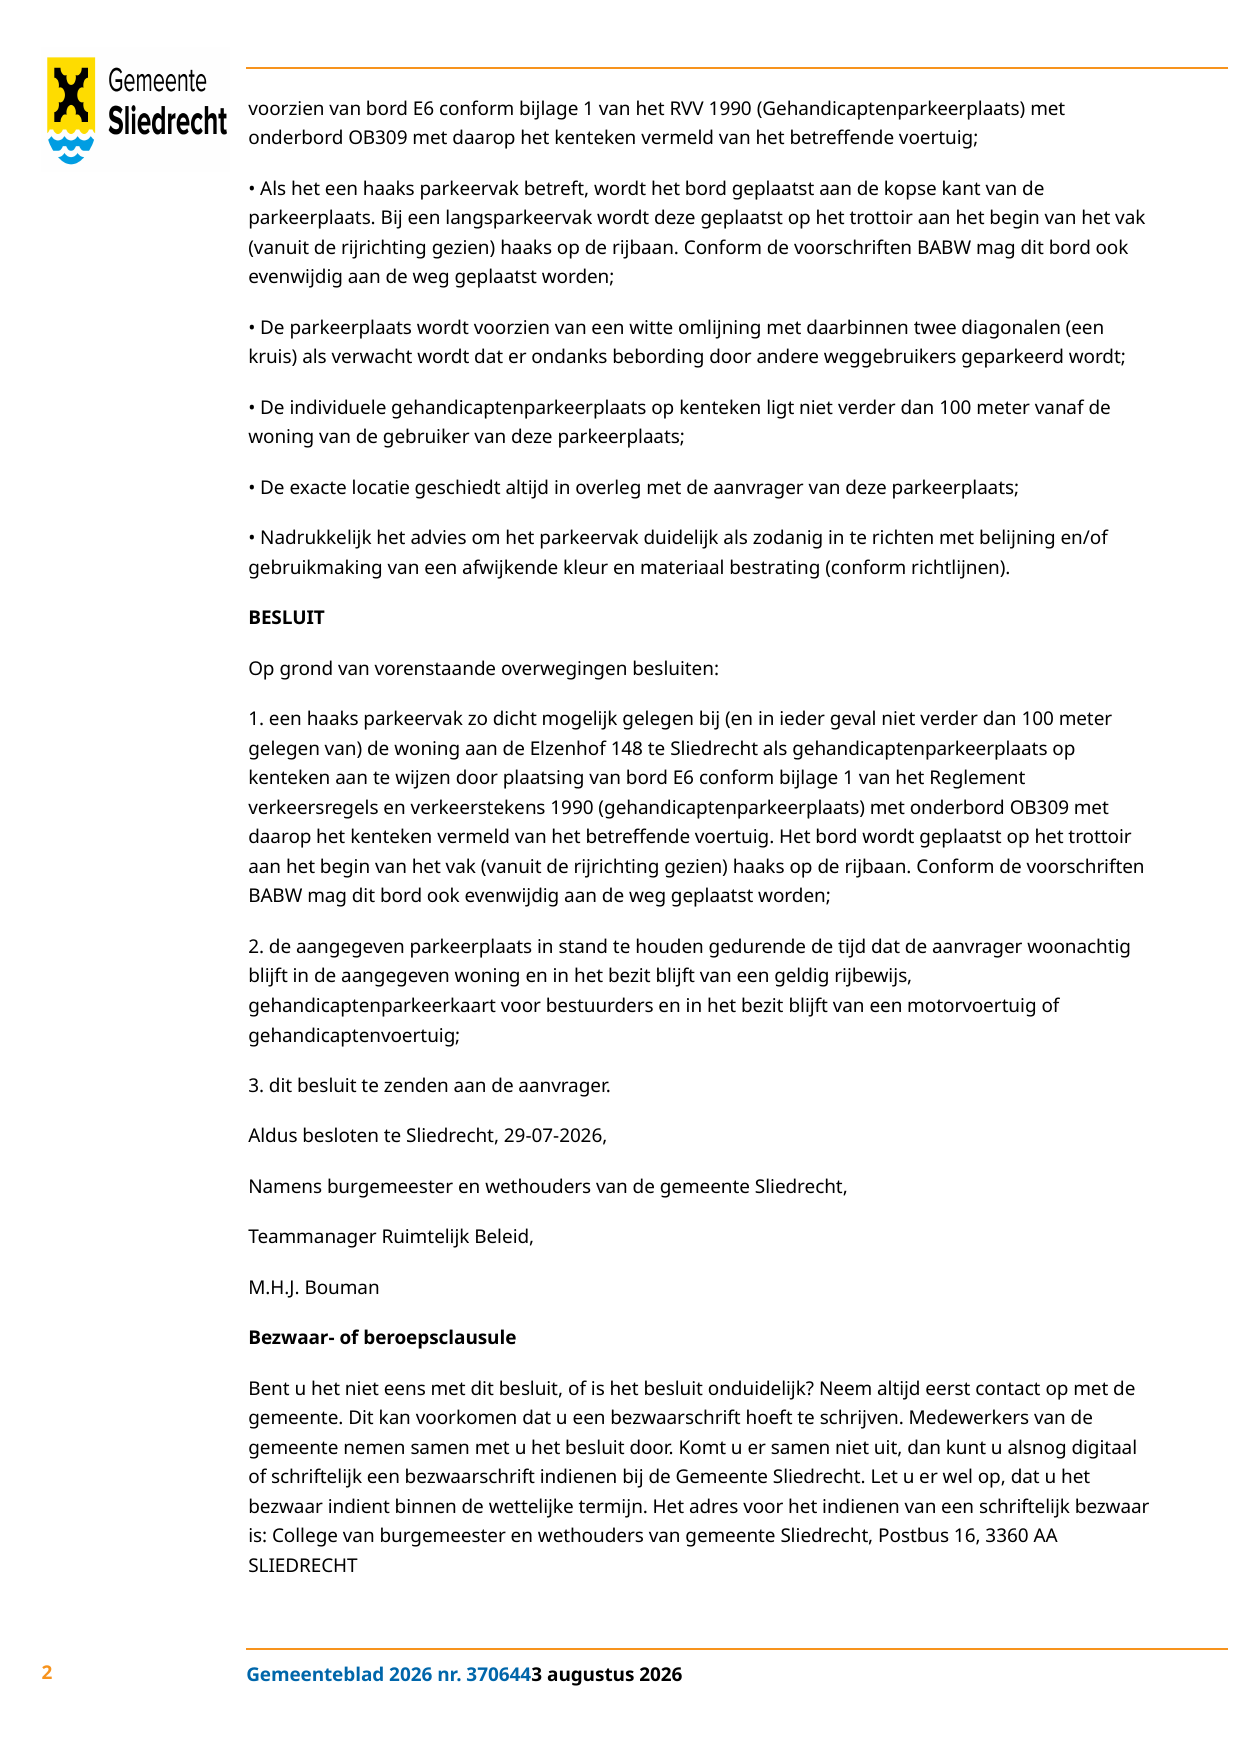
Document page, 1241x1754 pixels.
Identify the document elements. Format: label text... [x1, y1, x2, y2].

text BESLUIT [248, 604, 1152, 630]
text • De parkeerplaats wordt voorzien van een witte omlijning met daarbinnen twee diagonalen (een kruis) als verwacht wordt dat er ondanks bebording door andere weggebruikers geparkeerd wordt; [248, 314, 1152, 369]
text Aldus besloten te Sliedrecht, 29-07-2026, [248, 1123, 1152, 1148]
text • Als het een haaks parkeervak betreft, wordt het bord geplaatst aan de kopse kant van de parkeerplaats. Bij een langsparkeervak wordt deze geplaatst op het trottoir aan het begin van het vak (vanuit de rijrichting gezien) haaks op de rijbaan. Conform de voorschriften BABW mag dit bord ook evenwijdig aan de weg geplaatst worden; [248, 175, 1152, 289]
text Bent u het niet eens met dit besluit, of is het besluit onduidelijk? Neem altijd eerst contact op met de gemeente. Dit kan voorkomen dat u een bezwaarschrift hoeft te schrijven. Medewerkers van de gemeente nemen samen met u het besluit door. Komt u er samen niet uit, dan kunt u alsnog digitaal of schriftelijk een bezwaarschrift indienen bij de Gemeente Sliedrecht. Let u er wel op, dat u het bezwaar indient binnen de wettelijke termijn. Het adres voor het indienen van een schriftelijk bezwaar is: College van burgemeester en wethouders van gemeente Sliedrecht, Postbus 16, 3360 AA SLIEDRECHT [248, 1375, 1152, 1578]
text Teammanager Ruimtelijk Beleid, [248, 1223, 1152, 1249]
text 1. een haaks parkeervak zo dicht mogelijk gelegen bij (en in ieder geval niet verder dan 100 meter gelegen van) de woning aan de Elzenhof 148 te Sliedrecht als gehandicaptenparkeerplaats op kenteken aan te wijzen door plaatsing van bord E6 conform bijlage 1 van het Reglement verkeersregels en verkeerstekens 1990 (gehandicaptenparkeerplaats) met onderbord OB309 met daarop het kenteken vermeld van het betreffende voertuig. Het bord wordt geplaatst op het trottoir aan het begin van het vak (vanuit de rijrichting gezien) haaks op de rijbaan. Conform de voorschriften BABW mag dit bord ook evenwijdig aan de weg geplaatst worden; [248, 705, 1152, 908]
text voorzien van bord E6 conform bijlage 1 van het RVV 1990 (Gehandicaptenparkeerplaats) met onderbord OB309 met daarop het kenteken vermeld van het betreffende voertuig; [248, 95, 1152, 150]
text • De exacte locatie geschiedt altijd in overleg met de aanvrager van deze parkeerplaats; [248, 474, 1152, 500]
picture [41, 47, 231, 172]
text • De individuele gehandicaptenparkeerplaats op kenteken ligt niet verder dan 100 meter vanaf de woning van de gebruiker van deze parkeerplaats; [248, 394, 1152, 449]
text • Nadrukkelijk het advies om het parkeervak duidelijk als zodanig in te richten met belijning en/of gebruikmaking van een afwijkende kleur en materiaal bestrating (conform richtlijnen). [248, 524, 1152, 580]
text Bezwaar- of beroepsclausule [248, 1324, 1152, 1350]
text Op grond van vorenstaande overwegingen besluiten: [248, 655, 1152, 681]
text M.H.J. Bouman [248, 1274, 1152, 1300]
text 3. dit besluit te zenden aan de aanvrager. [248, 1072, 1152, 1098]
text Namens burgemeester en wethouders van de gemeente Sliedrecht, [248, 1173, 1152, 1199]
text 2. de aangegeven parkeerplaats in stand te houden gedurende de tijd dat de aanvrager woonachtig blijft in de aangegeven woning en in het bezit blijft van een geldig rijbewijs, gehandicaptenparkeerkaart voor bestuurders en in het bezit blijft van een motorvoertuig of gehandicaptenvoertuig; [248, 933, 1152, 1048]
